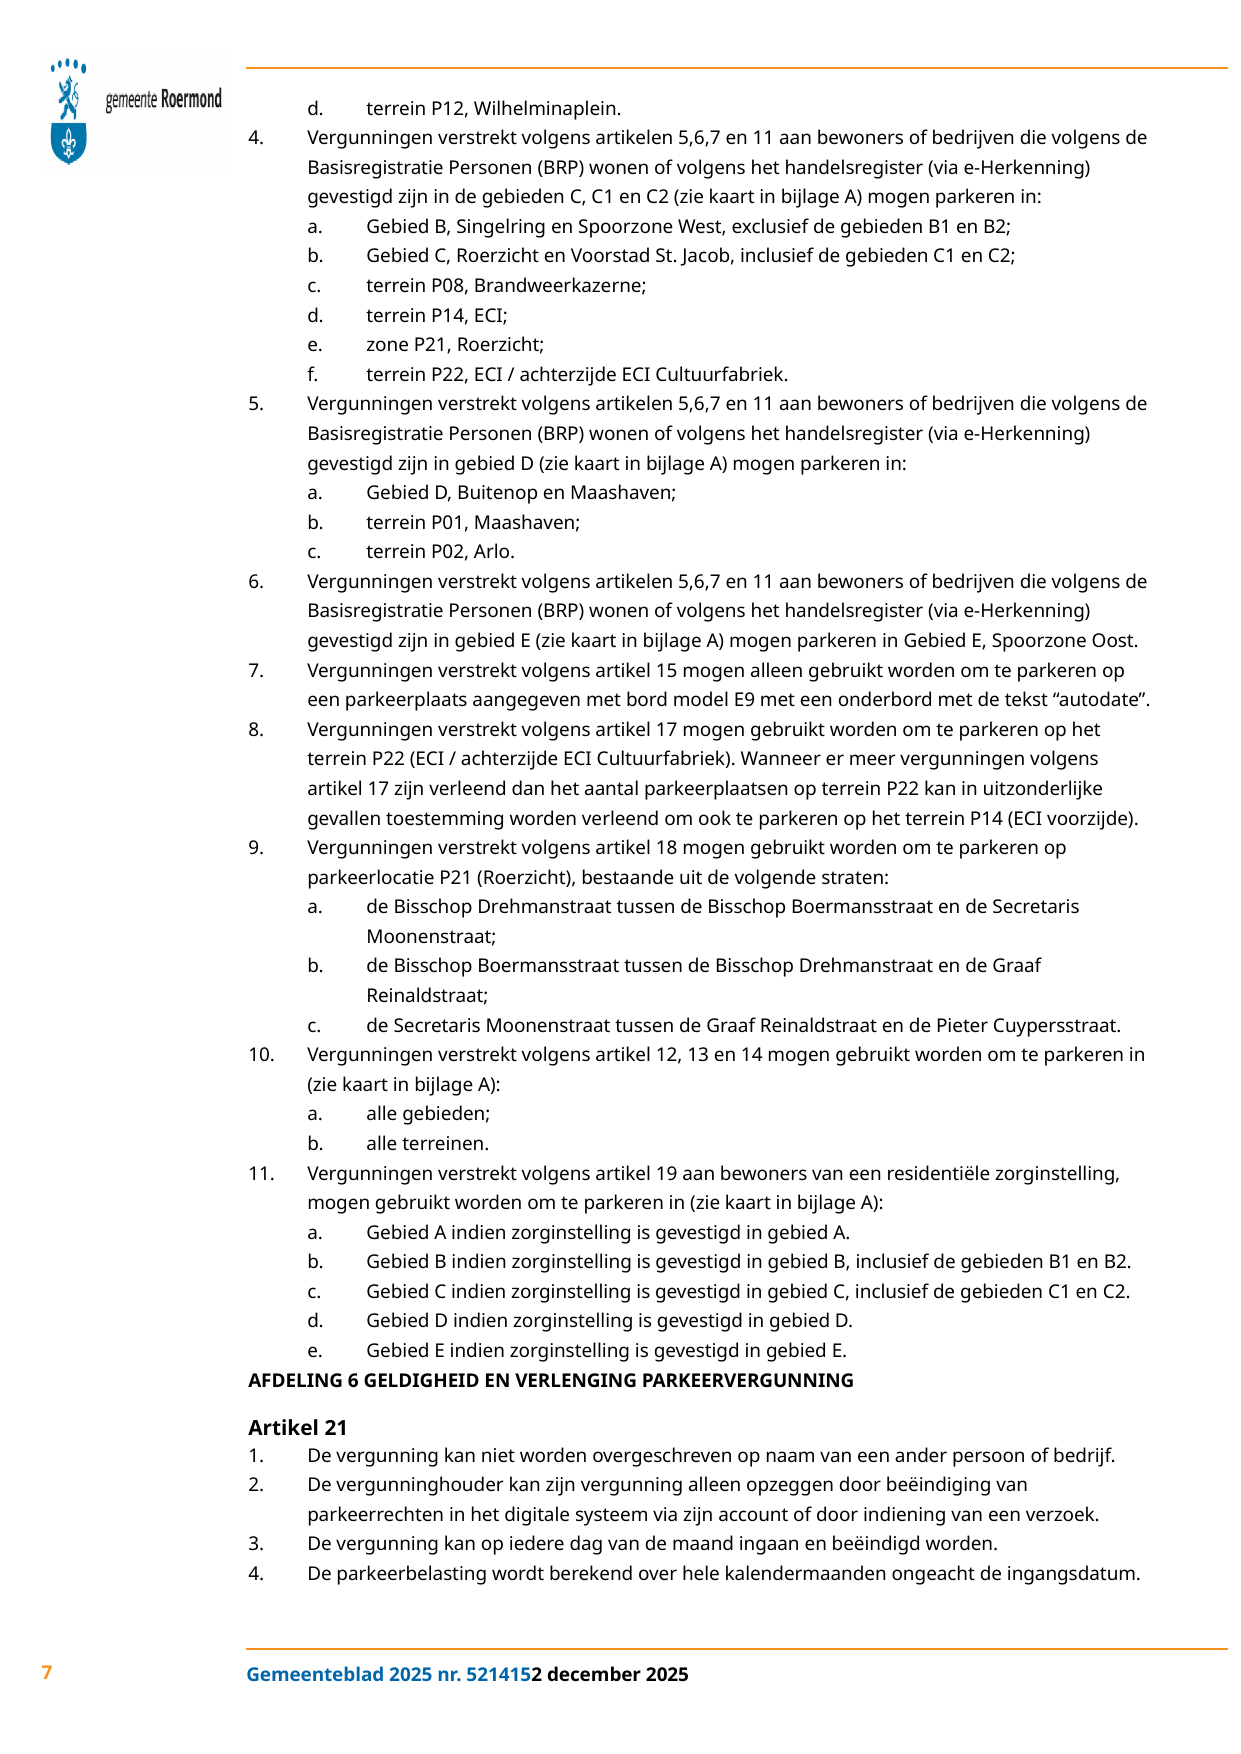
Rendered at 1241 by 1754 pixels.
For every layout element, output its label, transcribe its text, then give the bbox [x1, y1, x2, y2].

picture [41, 47, 231, 172]
list Vergunningen verstrekt volgens artikelen 5,6,7 en 11 aan bewoners of bedrijven die volgens de Basisregistratie Personen (BRP) wonen of volgens het handelsregister (via e-Herkenning) gevestigd zijn in gebied E (zie kaart in bijlage A) mogen parkeren in Gebied E, Spoorzone Oost. [248, 568, 1152, 653]
list Gebied C, Roerzicht en Voorstad St. Jacob, inclusief de gebieden C1 en C2; [307, 243, 1152, 268]
list De vergunning kan niet worden overgeschreven op naam van een ander persoon of bedrijf. [248, 1442, 1152, 1468]
list de Secretaris Moonenstraat tussen de Graaf Reinaldstraat en de Pieter Cuypersstraat. [307, 1012, 1152, 1038]
list terrein P01, Maashaven; [307, 509, 1152, 535]
list terrein P14, ECI; [307, 302, 1152, 328]
list Vergunningen verstrekt volgens artikelen 5,6,7 en 11 aan bewoners of bedrijven die volgens de Basisregistratie Personen (BRP) wonen of volgens het handelsregister (via e-Herkenning) gevestigd zijn in de gebieden C, C1 en C2 (zie kaart in bijlage A) mogen parkeren in: [248, 124, 1152, 209]
list Vergunningen verstrekt volgens artikelen 5,6,7 en 11 aan bewoners of bedrijven die volgens de Basisregistratie Personen (BRP) wonen of volgens het handelsregister (via e-Herkenning) gevestigd zijn in gebied D (zie kaart in bijlage A) mogen parkeren in: [248, 391, 1152, 476]
list Gebied E indien zorginstelling is gevestigd in gebied E. [307, 1337, 1152, 1363]
list Gebied D indien zorginstelling is gevestigd in gebied D. [307, 1308, 1152, 1333]
list Gebied B, Singelring en Spoorzone West, exclusief de gebieden B1 en B2; [307, 213, 1152, 239]
list terrein P22, ECI / achterzijde ECI Cultuurfabriek. [307, 361, 1152, 387]
text AFDELING 6 GELDIGHEID EN VERLENGING PARKEERVERGUNNING [248, 1367, 1152, 1393]
list Vergunningen verstrekt volgens artikel 15 mogen alleen gebruikt worden om te parkeren op een parkeerplaats aangegeven met bord model E9 met een onderbord met de tekst “autodate”. [248, 657, 1152, 712]
list Gebied A indien zorginstelling is gevestigd in gebied A. [307, 1219, 1152, 1245]
list Vergunningen verstrekt volgens artikel 12, 13 en 14 mogen gebruikt worden om te parkeren in (zie kaart in bijlage A): [248, 1041, 1152, 1097]
list De vergunninghouder kan zijn vergunning alleen opzeggen door beëindiging van parkeerrechten in het digitale systeem via zijn account of door indiening van een verzoek. [248, 1471, 1152, 1527]
list de Bisschop Boermansstraat tussen de Bisschop Drehmanstraat en de Graaf Reinaldstraat; [307, 953, 1152, 1008]
list Vergunningen verstrekt volgens artikel 18 mogen gebruikt worden om te parkeren op parkeerlocatie P21 (Roerzicht), bestaande uit de volgende straten: [248, 834, 1152, 890]
list De vergunning kan op iedere dag van de maand ingaan en beëindigd worden. [248, 1531, 1152, 1556]
list Gebied B indien zorginstelling is gevestigd in gebied B, inclusief de gebieden B1 en B2. [307, 1248, 1152, 1274]
list terrein P12, Wilhelminaplein. [307, 95, 1152, 121]
list de Bisschop Drehmanstraat tussen de Bisschop Boermansstraat en de Secretaris Moonenstraat; [307, 893, 1152, 949]
list terrein P02, Arlo. [307, 538, 1152, 564]
list Vergunningen verstrekt volgens artikel 19 aan bewoners van een residentiële zorginstelling, mogen gebruikt worden om te parkeren in (zie kaart in bijlage A): [248, 1160, 1152, 1215]
list alle terreinen. [307, 1130, 1152, 1156]
list Gebied C indien zorginstelling is gevestigd in gebied C, inclusief de gebieden C1 en C2. [307, 1278, 1152, 1304]
list terrein P08, Brandweerkazerne; [307, 272, 1152, 298]
list zone P21, Roerzicht; [307, 331, 1152, 357]
list De parkeerbelasting wordt berekend over hele kalendermaanden ongeacht de ingangsdatum. [248, 1560, 1152, 1586]
list alle gebieden; [307, 1101, 1152, 1126]
list Gebied D, Buitenop en Maashaven; [307, 479, 1152, 505]
text Artikel 21 [248, 1413, 1152, 1442]
list Vergunningen verstrekt volgens artikel 17 mogen gebruikt worden om te parkeren op het terrein P22 (ECI / achterzijde ECI Cultuurfabriek). Wanneer er meer vergunningen volgens artikel 17 zijn verleend dan het aantal parkeerplaatsen op terrein P22 kan in uitzonderlijke gevallen toestemming worden verleend om ook te parkeren op het terrein P14 (ECI voorzijde). [248, 716, 1152, 831]
